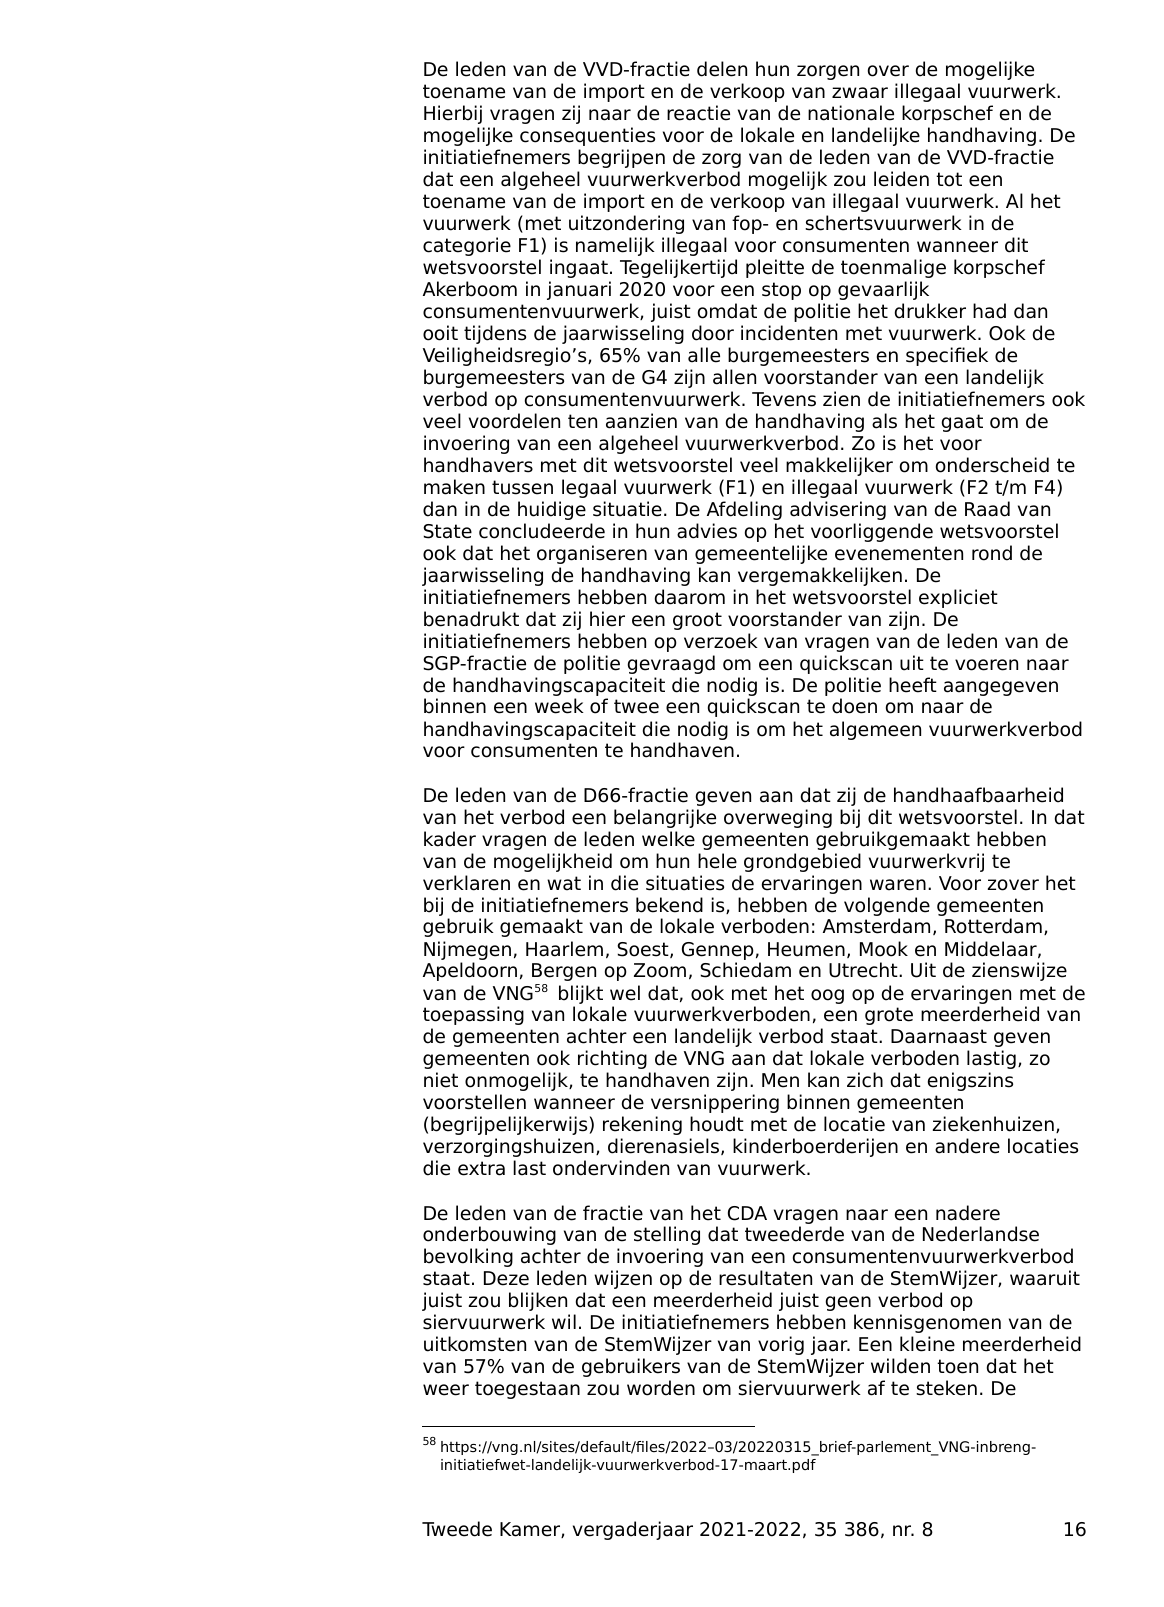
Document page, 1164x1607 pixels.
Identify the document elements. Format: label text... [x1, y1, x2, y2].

text https://vng.nl/sites/default/files/2022–03/20220315_brief-parlement_VNG-inbreng-initiatiefwet-landelijk-vuurwerkverbod-17-maart.pdf [422, 1435, 1087, 1474]
text De leden van de D66-fractie geven aan dat zij de handhaafbaarheid van het verbod een belangrijke overweging bij dit wetsvoorstel. In dat kader vragen de leden welke gemeenten gebruikgemaakt hebben van de mogelijkheid om hun hele grondgebied vuurwerkvrij te verklaren en wat in die situaties de ervaringen waren. Voor zover het bij de initiatiefnemers bekend is, hebben de volgende gemeenten gebruik gemaakt van de lokale verboden: Amsterdam, Rotterdam, Nijmegen, Haarlem, Soest, Gennep, Heumen, Mook en Middelaar, Apeldoorn, Bergen op Zoom, Schiedam en Utrecht. Uit de zienswijze van de VNG blijkt wel dat, ook met het oog op de ervaringen met de toepassing van lokale vuurwerkverboden, een grote meerderheid van de gemeenten achter een landelijk verbod staat. Daarnaast geven gemeenten ook richting de VNG aan dat lokale verboden lastig, zo niet onmogelijk, te handhaven zijn. Men kan zich dat enigszins voorstellen wanneer de versnippering binnen gemeenten (begrijpelijkerwijs) rekening houdt met de locatie van ziekenhuizen, verzorgingshuizen, dierenasiels, kinderboerderijen en andere locaties die extra last ondervinden van vuurwerk. [422, 784, 1087, 1180]
text De leden van de VVD-fractie delen hun zorgen over de mogelijke toename van de import en de verkoop van zwaar illegaal vuurwerk. Hierbij vragen zij naar de reactie van de nationale korpschef en de mogelijke consequenties voor de lokale en landelijke handhaving. De initiatiefnemers begrijpen de zorg van de leden van de VVD-fractie dat een algeheel vuurwerkverbod mogelijk zou leiden tot een toename van de import en de verkoop van illegaal vuurwerk. Al het vuurwerk (met uitzondering van fop- en schertsvuurwerk in de categorie F1) is namelijk illegaal voor consumenten wanneer dit wetsvoorstel ingaat. Tegelijkertijd pleitte de toenmalige korpschef Akerboom in januari 2020 voor een stop op gevaarlijk consumentenvuurwerk, juist omdat de politie het drukker had dan ooit tijdens de jaarwisseling door incidenten met vuurwerk. Ook de Veiligheidsregio’s, 65% van alle burgemeesters en specifiek de burgemeesters van de G4 zijn allen voorstander van een landelijk verbod op consumentenvuurwerk. Tevens zien de initiatiefnemers ook veel voordelen ten aanzien van de handhaving als het gaat om de invoering van een algeheel vuurwerkverbod. Zo is het voor handhavers met dit wetsvoorstel veel makkelijker om onderscheid te maken tussen legaal vuurwerk (F1) en illegaal vuurwerk (F2 t/m F4) dan in de huidige situatie. De Afdeling advisering van de Raad van State concludeerde in hun advies op het voorliggende wetsvoorstel ook dat het organiseren van gemeentelijke evenementen rond de jaarwisseling de handhaving kan vergemakkelijken. De initiatiefnemers hebben daarom in het wetsvoorstel expliciet benadrukt dat zij hier een groot voorstander van zijn. De initiatiefnemers hebben op verzoek van vragen van de leden van de SGP-fractie de politie gevraagd om een quickscan uit te voeren naar de handhavingscapaciteit die nodig is. De politie heeft aangegeven binnen een week of twee een quickscan te doen om naar de handhavingscapaciteit die nodig is om het algemeen vuurwerkverbod voor consumenten te handhaven. [422, 59, 1087, 762]
text De leden van de fractie van het CDA vragen naar een nadere onderbouwing van de stelling dat tweederde van de Nederlandse bevolking achter de invoering van een consumentenvuurwerkverbod staat. Deze leden wijzen op de resultaten van de StemWijzer, waaruit juist zou blijken dat een meerderheid juist geen verbod op siervuurwerk wil. De initiatiefnemers hebben kennisgenomen van de uitkomsten van de StemWijzer van vorig jaar. Een kleine meerderheid van 57% van de gebruikers van de StemWijzer wilden toen dat het weer toegestaan zou worden om siervuurwerk af te steken. De [422, 1202, 1087, 1400]
